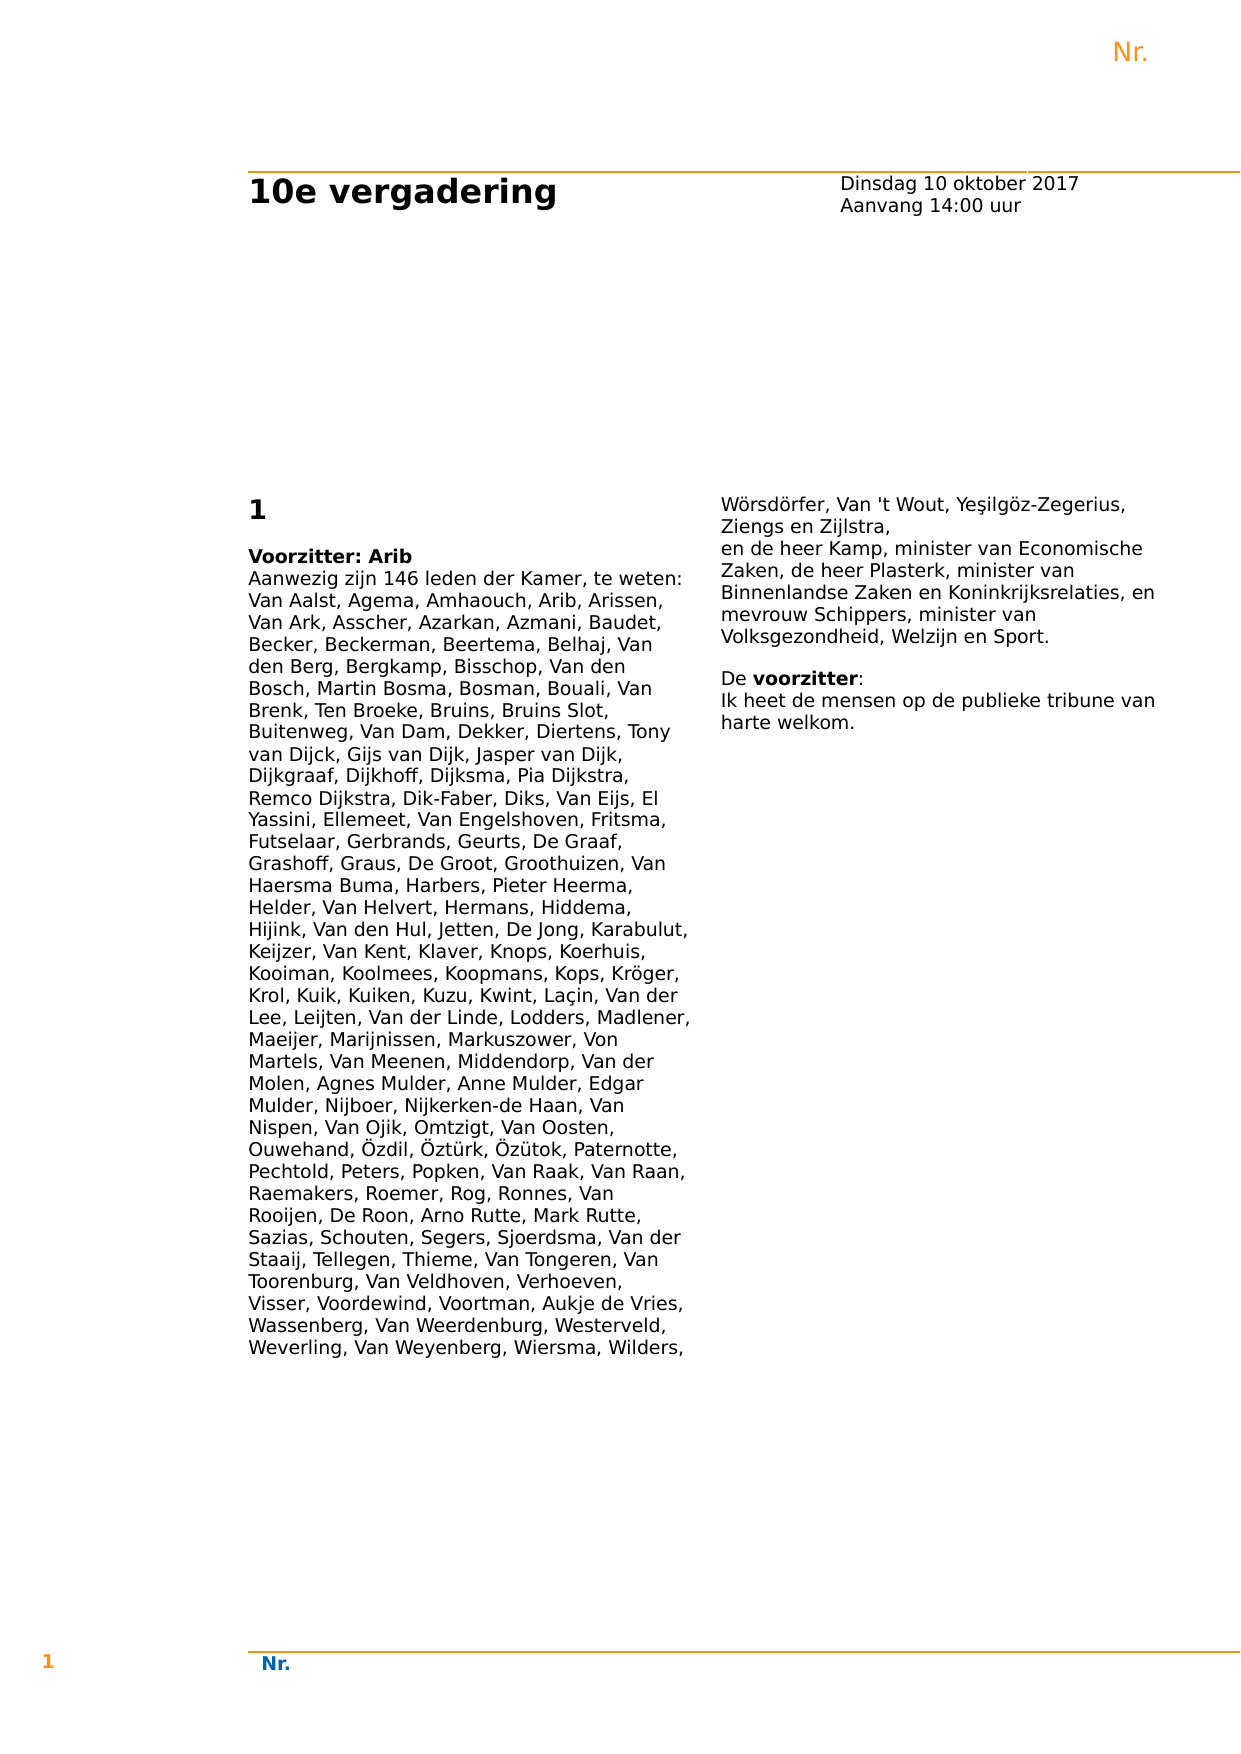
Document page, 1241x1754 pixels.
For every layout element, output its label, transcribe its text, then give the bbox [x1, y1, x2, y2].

text Ik heet de mensen op de publieke tribune van harte welkom. [721, 690, 1163, 734]
table_header 10e vergadering [248, 173, 840, 217]
table_cell Aanvang 14:00 uur [840, 195, 1163, 217]
text Voorzitter: Arib [248, 546, 691, 568]
text Wörsdörfer, Van 't Wout, Yeşilgöz-Zegerius, Ziengs en Zijlstra, [721, 494, 1163, 538]
text Aanwezig zijn 146 leden der Kamer, te weten: [248, 568, 691, 589]
text De voorzitter: [721, 668, 1163, 690]
title 1 [248, 494, 691, 526]
table_header Dinsdag 10 oktober 2017 [840, 173, 1163, 195]
text en de heer Kamp, minister van Economische Zaken, de heer Plasterk, minister van Binnenlandse Zaken en Koninkrijksrelaties, en mevrouw Schippers, minister van Volksgezondheid, Welzijn en Sport. [721, 538, 1163, 648]
text Van Aalst, Agema, Amhaouch, Arib, Arissen, Van Ark, Asscher, Azarkan, Azmani, Baudet, Becker, Beckerman, Beertema, Belhaj, Van den Berg, Bergkamp, Bisschop, Van den Bosch, Martin Bosma, Bosman, Bouali, Van Brenk, Ten Broeke, Bruins, Bruins Slot, Buitenweg, Van Dam, Dekker, Diertens, Tony van Dijck, Gijs van Dijk, Jasper van Dijk, Dijkgraaf, Dijkhoff, Dijksma, Pia Dijkstra, Remco Dijkstra, Dik-Faber, Diks, Van Eijs, El Yassini, Ellemeet, Van Engelshoven, Fritsma, Futselaar, Gerbrands, Geurts, De Graaf, Grashoff, Graus, De Groot, Groothuizen, Van Haersma Buma, Harbers, Pieter Heerma, Helder, Van Helvert, Hermans, Hiddema, Hijink, Van den Hul, Jetten, De Jong, Karabulut, Keijzer, Van Kent, Klaver, Knops, Koerhuis, Kooiman, Koolmees, Koopmans, Kops, Kröger, Krol, Kuik, Kuiken, Kuzu, Kwint, Laçin, Van der Lee, Leijten, Van der Linde, Lodders, Madlener, Maeijer, Marijnissen, Markuszower, Von Martels, Van Meenen, Middendorp, Van der Molen, Agnes Mulder, Anne Mulder, Edgar Mulder, Nijboer, Nijkerken-de Haan, Van Nispen, Van Ojik, Omtzigt, Van Oosten, Ouwehand, Özdil, Öztürk, Özütok, Paternotte, Pechtold, Peters, Popken, Van Raak, Van Raan, Raemakers, Roemer, Rog, Ronnes, Van Rooijen, De Roon, Arno Rutte, Mark Rutte, Sazias, Schouten, Segers, Sjoerdsma, Van der Staaij, Tellegen, Thieme, Van Tongeren, Van Toorenburg, Van Veldhoven, Verhoeven, Visser, Voordewind, Voortman, Aukje de Vries, Wassenberg, Van Weerdenburg, Westerveld, Weverling, Van Weyenberg, Wiersma, Wilders, [248, 589, 691, 1359]
